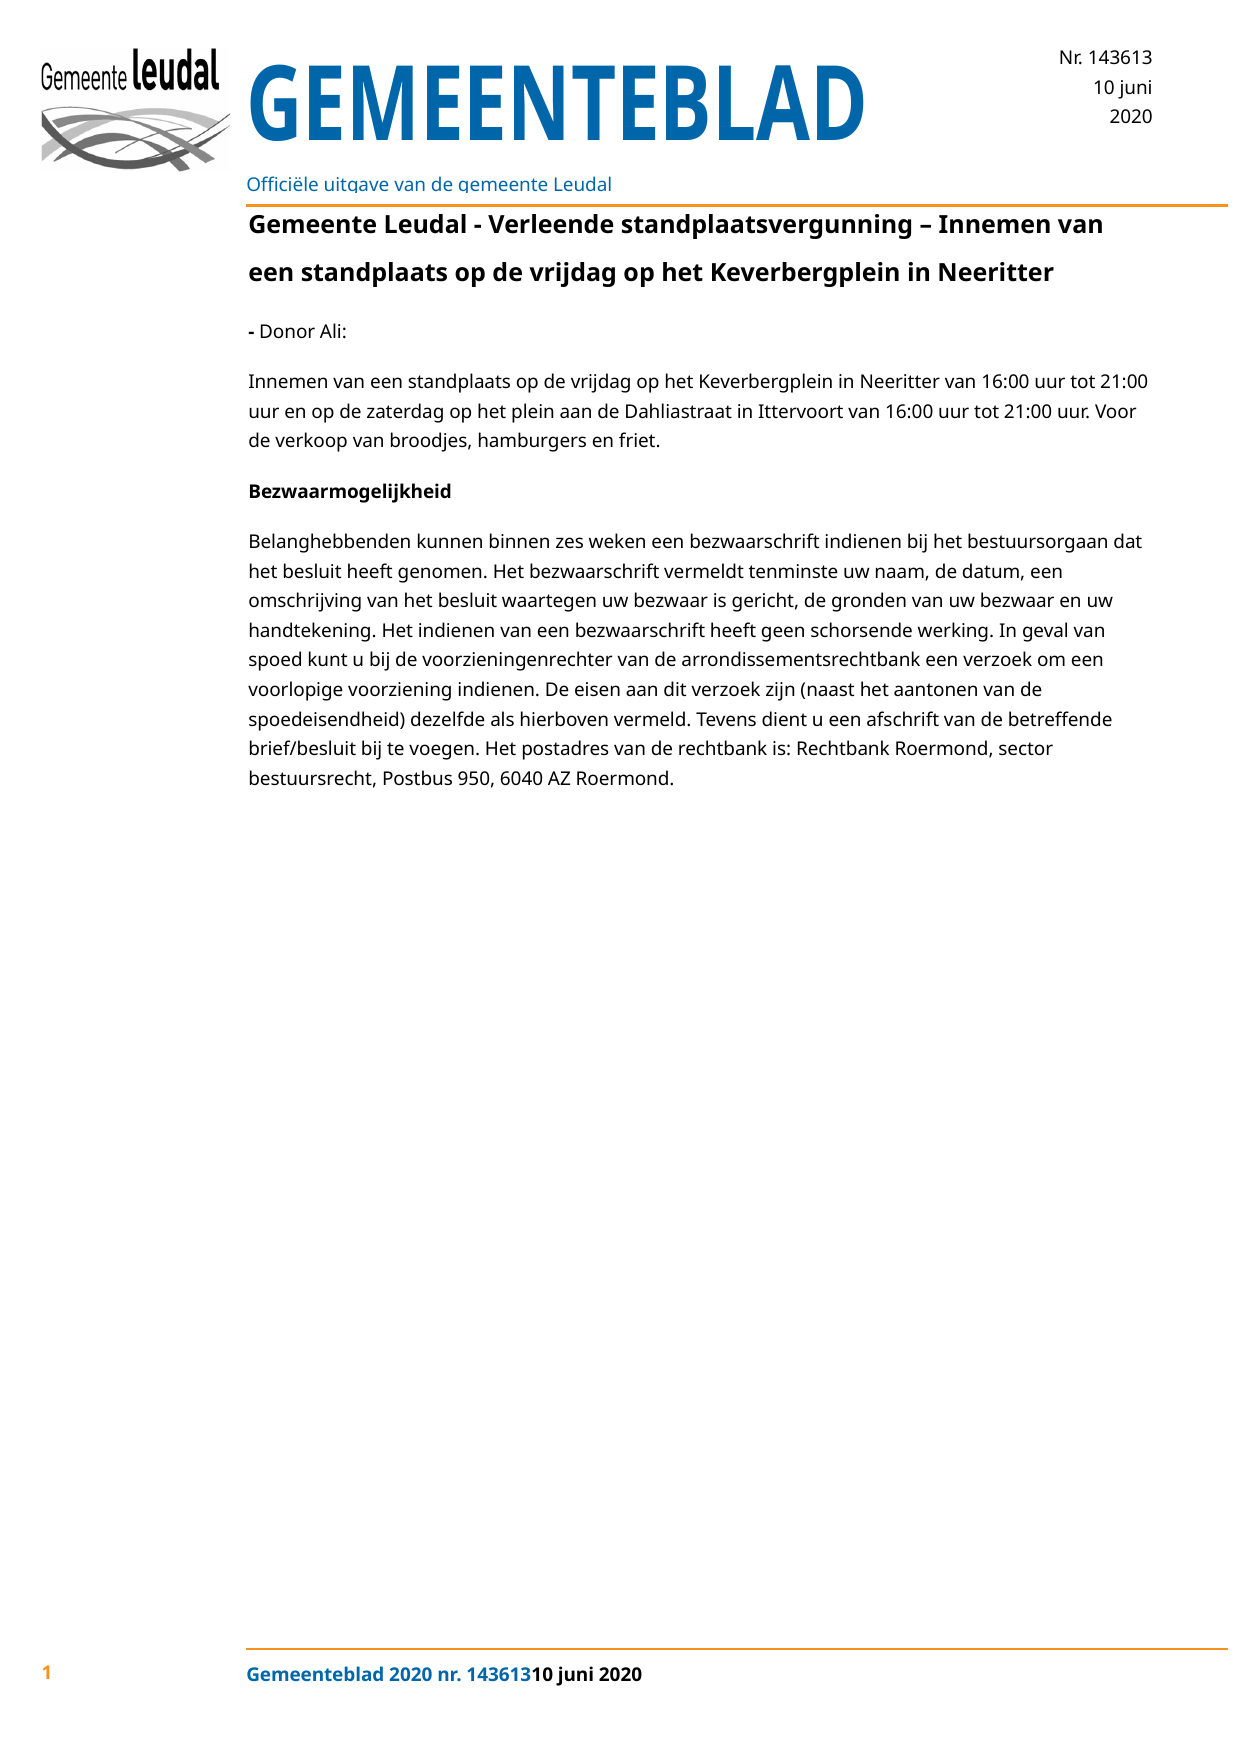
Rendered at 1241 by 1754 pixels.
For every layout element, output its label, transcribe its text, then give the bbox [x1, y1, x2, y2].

picture [41, 47, 231, 172]
text Belanghebbenden kunnen binnen zes weken een bezwaarschrift indienen bij het bestuursorgaan dat het besluit heeft genomen. Het bezwaarschrift vermeldt tenminste uw naam, de datum, een omschrijving van het besluit waartegen uw bezwaar is gericht, de gronden van uw bezwaar en uw handtekening. Het indienen van een bezwaarschrift heeft geen schorsende werking. In geval van spoed kunt u bij de voorzieningenrechter van de arrondissementsrechtbank een verzoek om een voorlopige voorziening indienen. De eisen aan dit verzoek zijn (naast het aantonen van de spoedeisendheid) dezelfde als hierboven vermeld. Tevens dient u een afschrift van de betreffende brief/besluit bij te voegen. Het postadres van de rechtbank is: Rechtbank Roermond, sector bestuursrecht, Postbus 950, 6040 AZ Roermond. [248, 528, 1152, 791]
text Innemen van een standplaats op de vrijdag op het Keverbergplein in Neeritter van 16:00 uur tot 21:00 uur en op de zaterdag op het plein aan de Dahliastraat in Ittervoort van 16:00 uur tot 21:00 uur. Voor de verkoop van broodjes, hamburgers en friet. [248, 368, 1152, 453]
text Bezwaarmogelijkheid [248, 478, 1152, 504]
text - Donor Ali: [248, 318, 1152, 344]
text Gemeente Leudal - Verleende standplaatsvergunning – Innemen van een standplaats op de vrijdag op het Keverbergplein in Neeritter [248, 207, 1152, 288]
